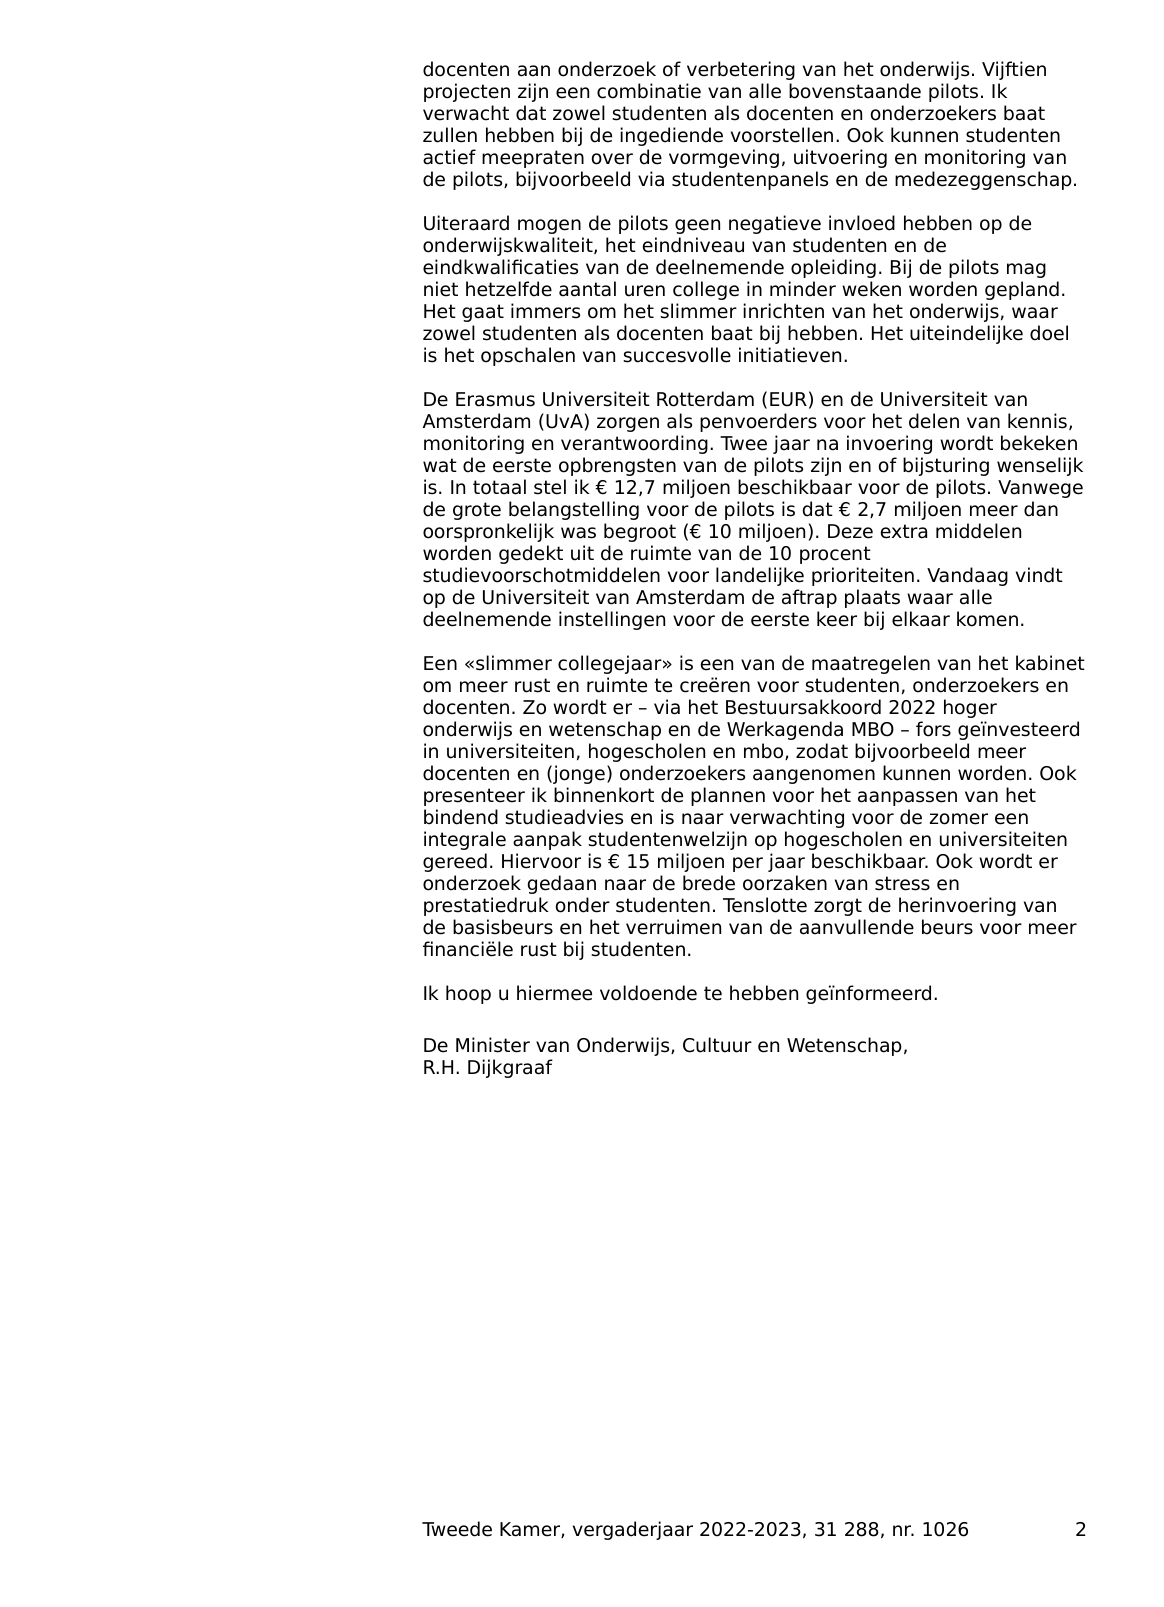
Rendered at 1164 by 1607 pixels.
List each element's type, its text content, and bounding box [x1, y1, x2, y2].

text Ik hoop u hiermee voldoende te hebben geïnformeerd. [422, 983, 1087, 1005]
text docenten aan onderzoek of verbetering van het onderwijs. Vijftien projecten zijn een combinatie van alle bovenstaande pilots. Ik verwacht dat zowel studenten als docenten en onderzoekers baat zullen hebben bij de ingediende voorstellen. Ook kunnen studenten actief meepraten over de vormgeving, uitvoering en monitoring van de pilots, bijvoorbeeld via studentenpanels en de medezeggenschap. [422, 59, 1087, 191]
text De Minister van Onderwijs, Cultuur en Wetenschap, R.H. Dijkgraaf [422, 1035, 1087, 1079]
text De Erasmus Universiteit Rotterdam (EUR) en de Universiteit van Amsterdam (UvA) zorgen als penvoerders voor het delen van kennis, monitoring en verantwoording. Twee jaar na invoering wordt bekeken wat de eerste opbrengsten van de pilots zijn en of bijsturing wenselijk is. In totaal stel ik € 12,7 miljoen beschikbaar voor de pilots. Vanwege de grote belangstelling voor de pilots is dat € 2,7 miljoen meer dan oorspronkelijk was begroot (€ 10 miljoen). Deze extra middelen worden gedekt uit de ruimte van de 10 procent studievoorschotmiddelen voor landelijke prioriteiten. Vandaag vindt op de Universiteit van Amsterdam de aftrap plaats waar alle deelnemende instellingen voor de eerste keer bij elkaar komen. [422, 389, 1087, 631]
text Uiteraard mogen de pilots geen negatieve invloed hebben op de onderwijskwaliteit, het eindniveau van studenten en de eindkwalificaties van de deelnemende opleiding. Bij de pilots mag niet hetzelfde aantal uren college in minder weken worden gepland. Het gaat immers om het slimmer inrichten van het onderwijs, waar zowel studenten als docenten baat bij hebben. Het uiteindelijke doel is het opschalen van succesvolle initiatieven. [422, 213, 1087, 367]
text Een «slimmer collegejaar» is een van de maatregelen van het kabinet om meer rust en ruimte te creëren voor studenten, onderzoekers en docenten. Zo wordt er – via het Bestuursakkoord 2022 hoger onderwijs en wetenschap en de Werkagenda MBO – fors geïnvesteerd in universiteiten, hogescholen en mbo, zodat bijvoorbeeld meer docenten en (jonge) onderzoekers aangenomen kunnen worden. Ook presenteer ik binnenkort de plannen voor het aanpassen van het bindend studieadvies en is naar verwachting voor de zomer een integrale aanpak studentenwelzijn op hogescholen en universiteiten gereed. Hiervoor is € 15 miljoen per jaar beschikbaar. Ook wordt er onderzoek gedaan naar de brede oorzaken van stress en prestatiedruk onder studenten. Tenslotte zorgt de herinvoering van de basisbeurs en het verruimen van de aanvullende beurs voor meer financiële rust bij studenten. [422, 653, 1087, 961]
